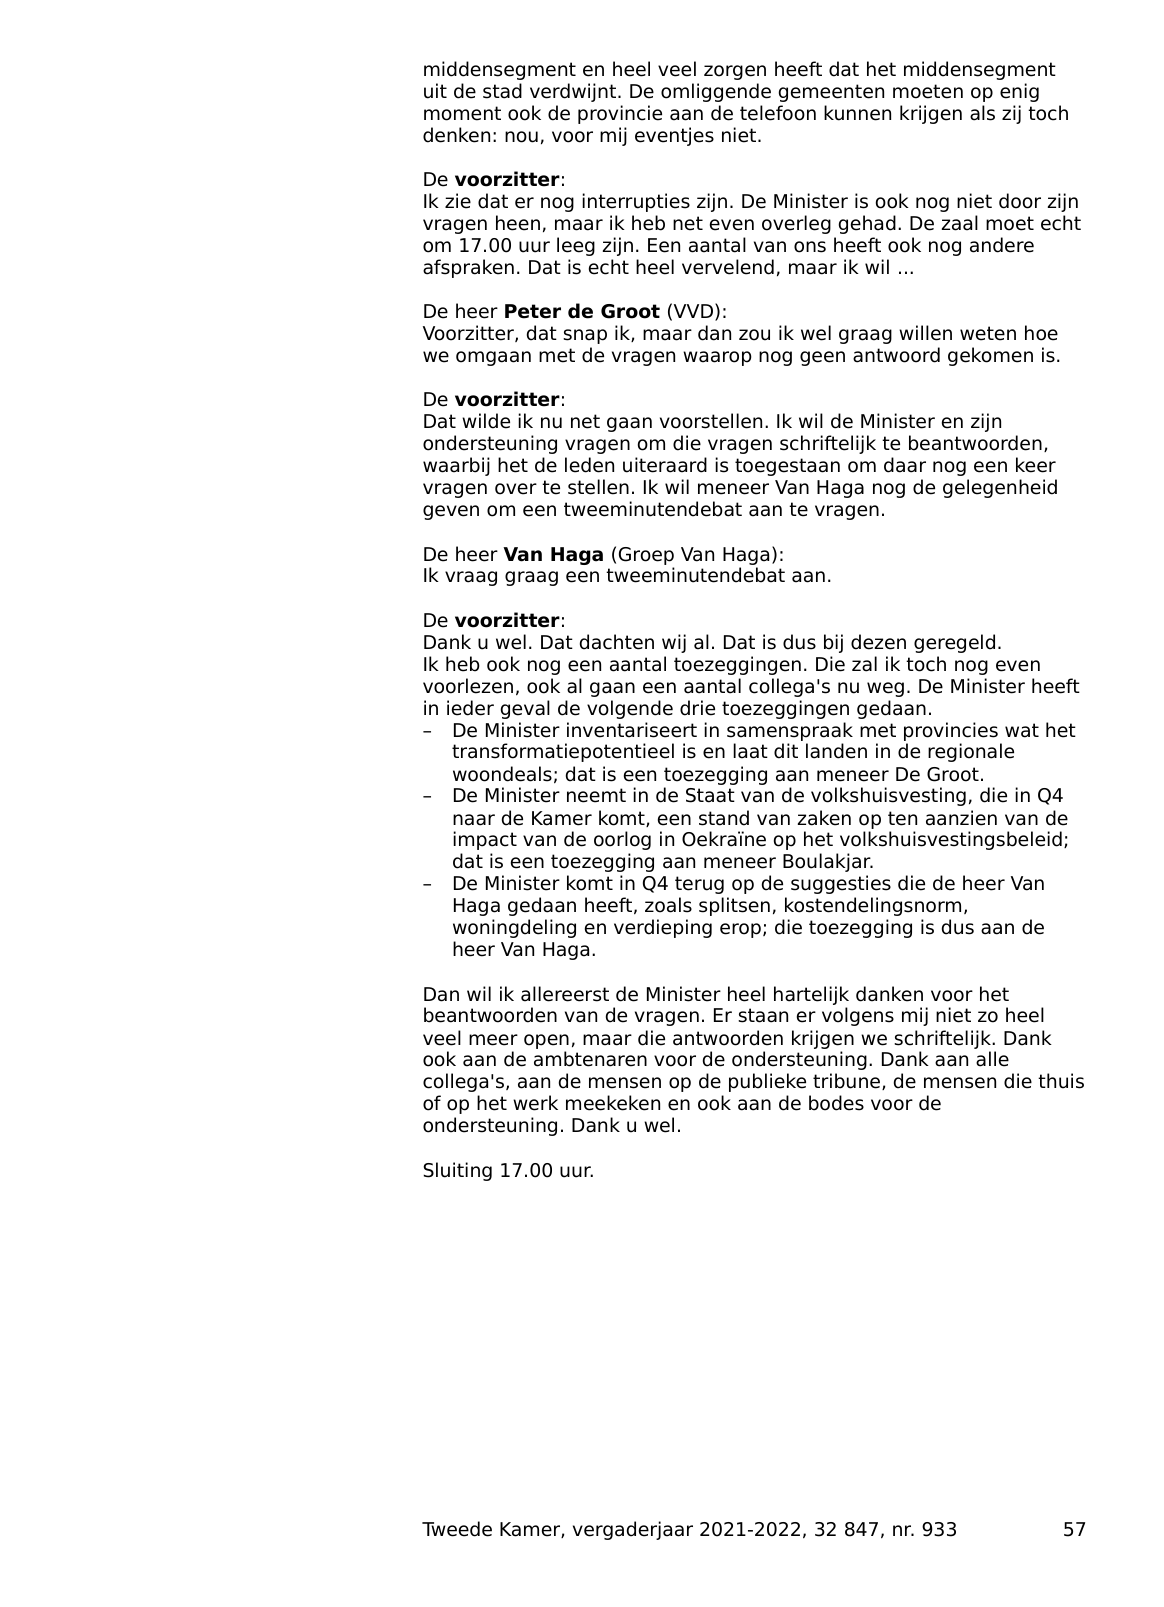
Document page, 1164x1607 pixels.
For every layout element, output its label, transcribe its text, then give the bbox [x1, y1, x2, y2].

text Dan wil ik allereerst de Minister heel hartelijk danken voor het beantwoorden van de vragen. Er staan er volgens mij niet zo heel veel meer open, maar die antwoorden krijgen we schriftelijk. Dank ook aan de ambtenaren voor de ondersteuning. Dank aan alle collega's, aan de mensen op de publieke tribune, de mensen die thuis of op het werk meekeken en ook aan de bodes voor de ondersteuning. Dank u wel. [422, 983, 1087, 1137]
text – De Minister inventariseert in samenspraak met provincies wat het transformatiepotentieel is en laat dit landen in de regionale woondeals; dat is een toezegging aan meneer De Groot. [422, 719, 1087, 785]
text De voorzitter: [422, 389, 1087, 411]
text – De Minister komt in Q4 terug op de suggesties die de heer Van Haga gedaan heeft, zoals splitsen, kostendelingsnorm, woningdeling en verdieping erop; die toezegging is dus aan de heer Van Haga. [422, 873, 1087, 961]
text Voorzitter, dat snap ik, maar dan zou ik wel graag willen weten hoe we omgaan met de vragen waarop nog geen antwoord gekomen is. [422, 323, 1087, 367]
text Dat wilde ik nu net gaan voorstellen. Ik wil de Minister en zijn ondersteuning vragen om die vragen schriftelijk te beantwoorden, waarbij het de leden uiteraard is toegestaan om daar nog een keer vragen over te stellen. Ik wil meneer Van Haga nog de gelegenheid geven om een tweeminutendebat aan te vragen. [422, 411, 1087, 521]
text Dank u wel. Dat dachten wij al. Dat is dus bij dezen geregeld. [422, 632, 1087, 653]
text De heer Peter de Groot (VVD): [422, 301, 1087, 323]
text De heer Van Haga (Groep Van Haga): [422, 543, 1087, 565]
text – De Minister neemt in de Staat van de volkshuisvesting, die in Q4 naar de Kamer komt, een stand van zaken op ten aanzien van de impact van de oorlog in Oekraïne op het volkshuisvestingsbeleid; dat is een toezegging aan meneer Boulakjar. [422, 785, 1087, 873]
text De voorzitter: [422, 169, 1087, 191]
text Ik vraag graag een tweeminutendebat aan. [422, 565, 1087, 587]
text De voorzitter: [422, 609, 1087, 632]
text Ik zie dat er nog interrupties zijn. De Minister is ook nog niet door zijn vragen heen, maar ik heb net even overleg gehad. De zaal moet echt om 17.00 uur leeg zijn. Een aantal van ons heeft ook nog andere afspraken. Dat is echt heel vervelend, maar ik wil ... [422, 191, 1087, 279]
text middensegment en heel veel zorgen heeft dat het middensegment uit de stad verdwijnt. De omliggende gemeenten moeten op enig moment ook de provincie aan de telefoon kunnen krijgen als zij toch denken: nou, voor mij eventjes niet. [422, 59, 1087, 147]
text Ik heb ook nog een aantal toezeggingen. Die zal ik toch nog even voorlezen, ook al gaan een aantal collega's nu weg. De Minister heeft in ieder geval de volgende drie toezeggingen gedaan. [422, 653, 1087, 719]
text Sluiting 17.00 uur. [422, 1159, 1087, 1181]
